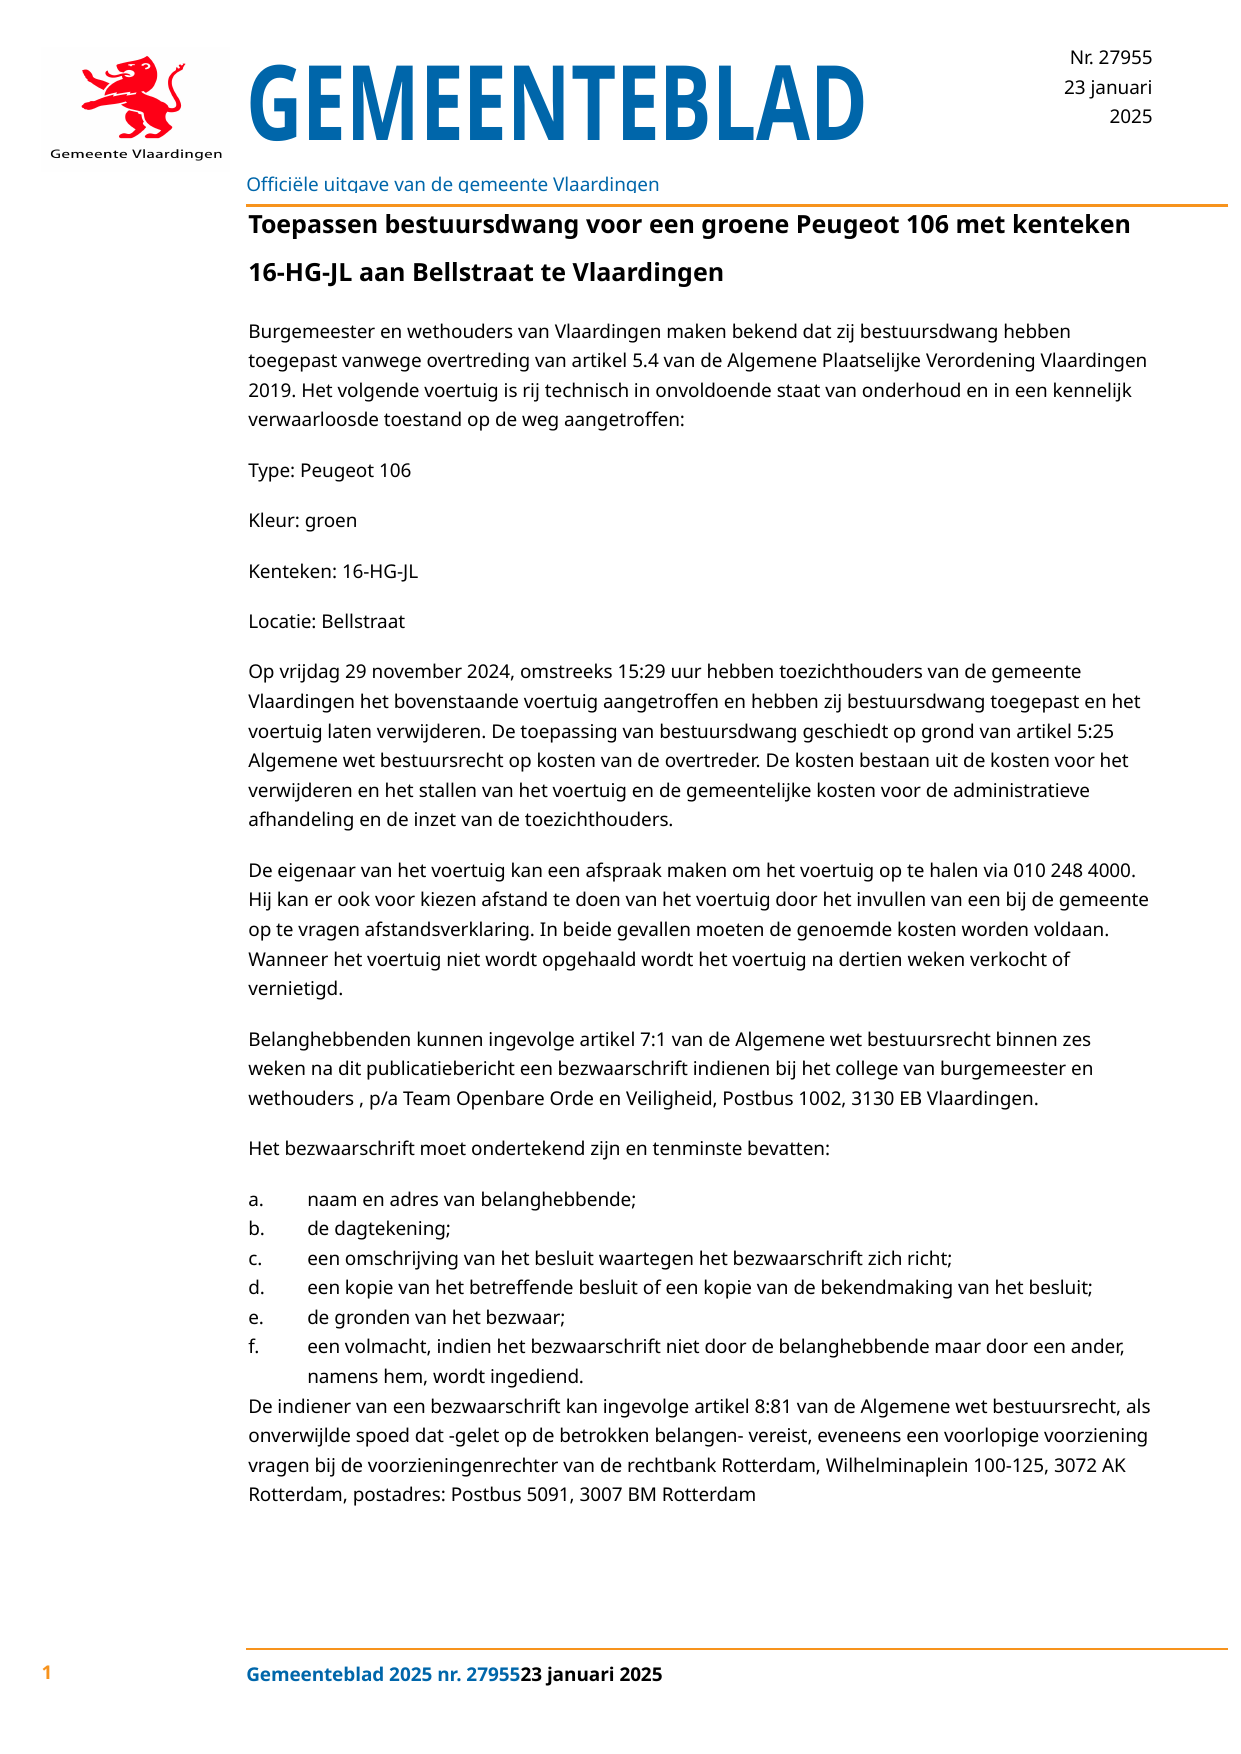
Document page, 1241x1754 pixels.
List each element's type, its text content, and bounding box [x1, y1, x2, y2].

text Kenteken: 16-HG-JL [248, 558, 1152, 584]
text Op vrijdag 29 november 2024, omstreeks 15:29 uur hebben toezichthouders van de gemeente Vlaardingen het bovenstaande voertuig aangetroffen en hebben zij bestuursdwang toegepast en het voertuig laten verwijderen. De toepassing van bestuursdwang geschiedt op grond van artikel 5:25 Algemene wet bestuursrecht op kosten van de overtreder. De kosten bestaan uit de kosten voor het verwijderen en het stallen van het voertuig en de gemeentelijke kosten voor de administratieve afhandeling en de inzet van de toezichthouders. [248, 659, 1152, 832]
text De eigenaar van het voertuig kan een afspraak maken om het voertuig op te halen via 010 248 4000. Hij kan er ook voor kiezen afstand te doen van het voertuig door het invullen van een bij de gemeente op te vragen afstandsverklaring. In beide gevallen moeten de genoemde kosten worden voldaan. Wanneer het voertuig niet wordt opgehaald wordt het voertuig na dertien weken verkocht of vernietigd. [248, 857, 1152, 1001]
list een omschrijving van het besluit waartegen het bezwaarschrift zich richt; [248, 1245, 1152, 1271]
text Type: Peugeot 106 [248, 457, 1152, 483]
text Toepassen bestuursdwang voor een groene Peugeot 106 met kenteken 16-HG-JL aan Bellstraat te Vlaardingen [248, 207, 1152, 288]
text Het bezwaarschrift moet ondertekend zijn en tenminste bevatten: [248, 1135, 1152, 1161]
list de gronden van het bezwaar; [248, 1304, 1152, 1330]
text Burgemeester en wethouders van Vlaardingen maken bekend dat zij bestuursdwang hebben toegepast vanwege overtreding van artikel 5.4 van de Algemene Plaatselijke Verordening Vlaardingen 2019. Het volgende voertuig is rij technisch in onvoldoende staat van onderhoud en in een kennelijk verwaarloosde toestand op de weg aangetroffen: [248, 318, 1152, 432]
text Kleur: groen [248, 507, 1152, 533]
text Locatie: Bellstraat [248, 608, 1152, 634]
picture [41, 47, 231, 172]
list de dagtekening; [248, 1215, 1152, 1241]
list een kopie van het betreffende besluit of een kopie van de bekendmaking van het besluit; [248, 1274, 1152, 1300]
text Belanghebbenden kunnen ingevolge artikel 7:1 van de Algemene wet bestuursrecht binnen zes weken na dit publicatiebericht een bezwaarschrift indienen bij het college van burgemeester en wethouders , p/a Team Openbare Orde en Veiligheid, Postbus 1002, 3130 EB Vlaardingen. [248, 1026, 1152, 1111]
text De indiener van een bezwaarschrift kan ingevolge artikel 8:81 van de Algemene wet bestuursrecht, als onverwijlde spoed dat -gelet op de betrokken belangen- vereist, eveneens een voorlopige voorziening vragen bij de voorzieningenrechter van de rechtbank Rotterdam, Wilhelminaplein 100-125, 3072 AK Rotterdam, postadres: Postbus 5091, 3007 BM Rotterdam [248, 1393, 1152, 1507]
list naam en adres van belanghebbende; [248, 1186, 1152, 1212]
list een volmacht, indien het bezwaarschrift niet door de belanghebbende maar door een ander, namens hem, wordt ingediend. [248, 1334, 1152, 1389]
